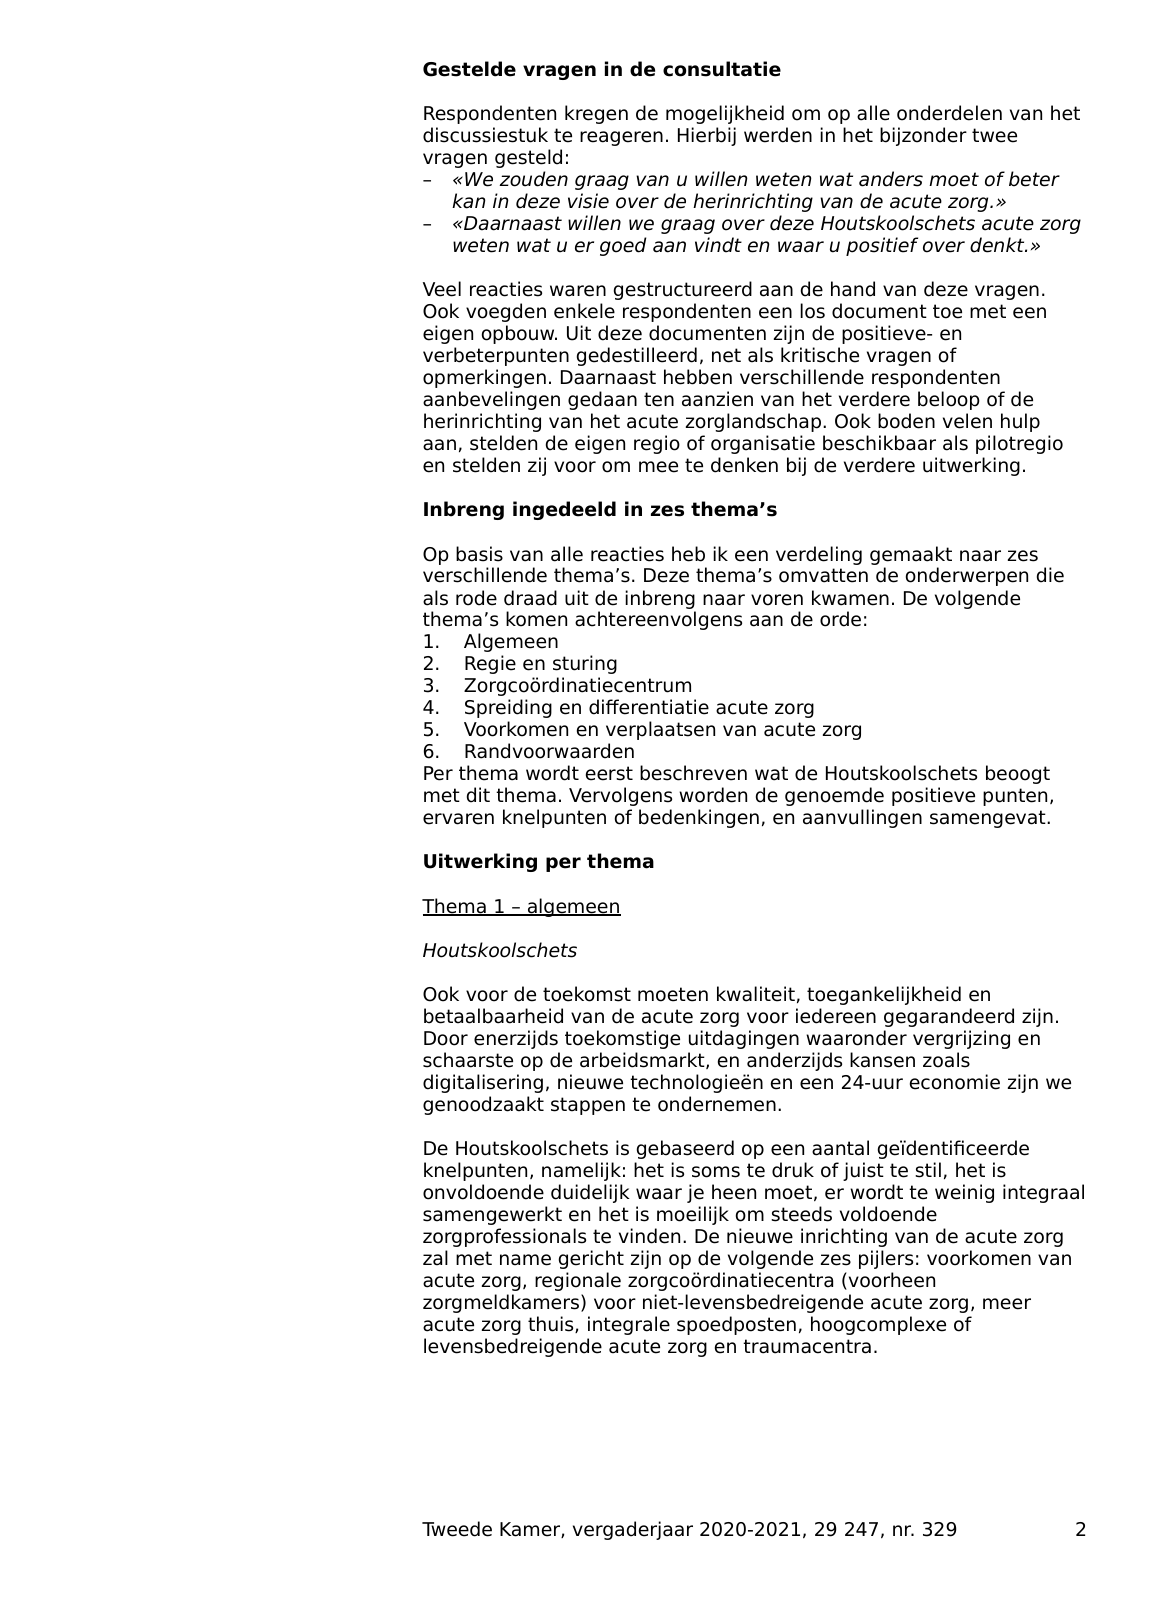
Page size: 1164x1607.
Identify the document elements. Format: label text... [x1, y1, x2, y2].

subtitle Houtskoolschets [422, 940, 1087, 962]
text De Houtskoolschets is gebaseerd op een aantal geïdentificeerde knelpunten, namelijk: het is soms te druk of juist te stil, het is onvoldoende duidelijk waar je heen moet, er wordt te weinig integraal samengewerkt en het is moeilijk om steeds voldoende zorgprofessionals te vinden. De nieuwe inrichting van de acute zorg zal met name gericht zijn op de volgende zes pijlers: voorkomen van acute zorg, regionale zorgcoördinatiecentra (voorheen zorgmeldkamers) voor niet-levensbedreigende acute zorg, meer acute zorg thuis, integrale spoedposten, hoogcomplexe of levensbedreigende acute zorg en traumacentra. [422, 1138, 1087, 1358]
subtitle Gestelde vragen in de consultatie [422, 59, 1087, 81]
subtitle Uitwerking per thema [422, 851, 1087, 873]
text Per thema wordt eerst beschreven wat de Houtskoolschets beoogt met dit thema. Vervolgens worden de genoemde positieve punten, ervaren knelpunten of bedenkingen, en aanvullingen samengevat. [422, 763, 1087, 829]
text 5. Voorkomen en verplaatsen van acute zorg [422, 719, 1087, 741]
text – «We zouden graag van u willen weten wat anders moet of beter kan in deze visie over de herinrichting van de acute zorg.» [422, 169, 1087, 213]
text 6. Randvoorwaarden [422, 741, 1087, 763]
subtitle Inbreng ingedeeld in zes thema’s [422, 499, 1087, 521]
text 3. Zorgcoördinatiecentrum [422, 675, 1087, 697]
text Respondenten kregen de mogelijkheid om op alle onderdelen van het discussiestuk te reageren. Hierbij werden in het bijzonder twee vragen gesteld: [422, 103, 1087, 169]
text Ook voor de toekomst moeten kwaliteit, toegankelijkheid en betaalbaarheid van de acute zorg voor iedereen gegarandeerd zijn. Door enerzijds toekomstige uitdagingen waaronder vergrijzing en schaarste op de arbeidsmarkt, en anderzijds kansen zoals digitalisering, nieuwe technologieën en een 24-uur economie zijn we genoodzaakt stappen te ondernemen. [422, 984, 1087, 1116]
text Veel reacties waren gestructureerd aan de hand van deze vragen. Ook voegden enkele respondenten een los document toe met een eigen opbouw. Uit deze documenten zijn de positieve- en verbeterpunten gedestilleerd, net als kritische vragen of opmerkingen. Daarnaast hebben verschillende respondenten aanbevelingen gedaan ten aanzien van het verdere beloop of de herinrichting van het acute zorglandschap. Ook boden velen hulp aan, stelden de eigen regio of organisatie beschikbaar als pilotregio en stelden zij voor om mee te denken bij de verdere uitwerking. [422, 279, 1087, 477]
text 1. Algemeen [422, 631, 1087, 653]
text Op basis van alle reacties heb ik een verdeling gemaakt naar zes verschillende thema’s. Deze thema’s omvatten de onderwerpen die als rode draad uit de inbreng naar voren kwamen. De volgende thema’s komen achtereenvolgens aan de orde: [422, 543, 1087, 631]
text 2. Regie en sturing [422, 653, 1087, 675]
subtitle Thema 1 – algemeen [422, 896, 1087, 917]
text – «Daarnaast willen we graag over deze Houtskoolschets acute zorg weten wat u er goed aan vindt en waar u positief over denkt.» [422, 213, 1087, 257]
text 4. Spreiding en differentiatie acute zorg [422, 697, 1087, 719]
